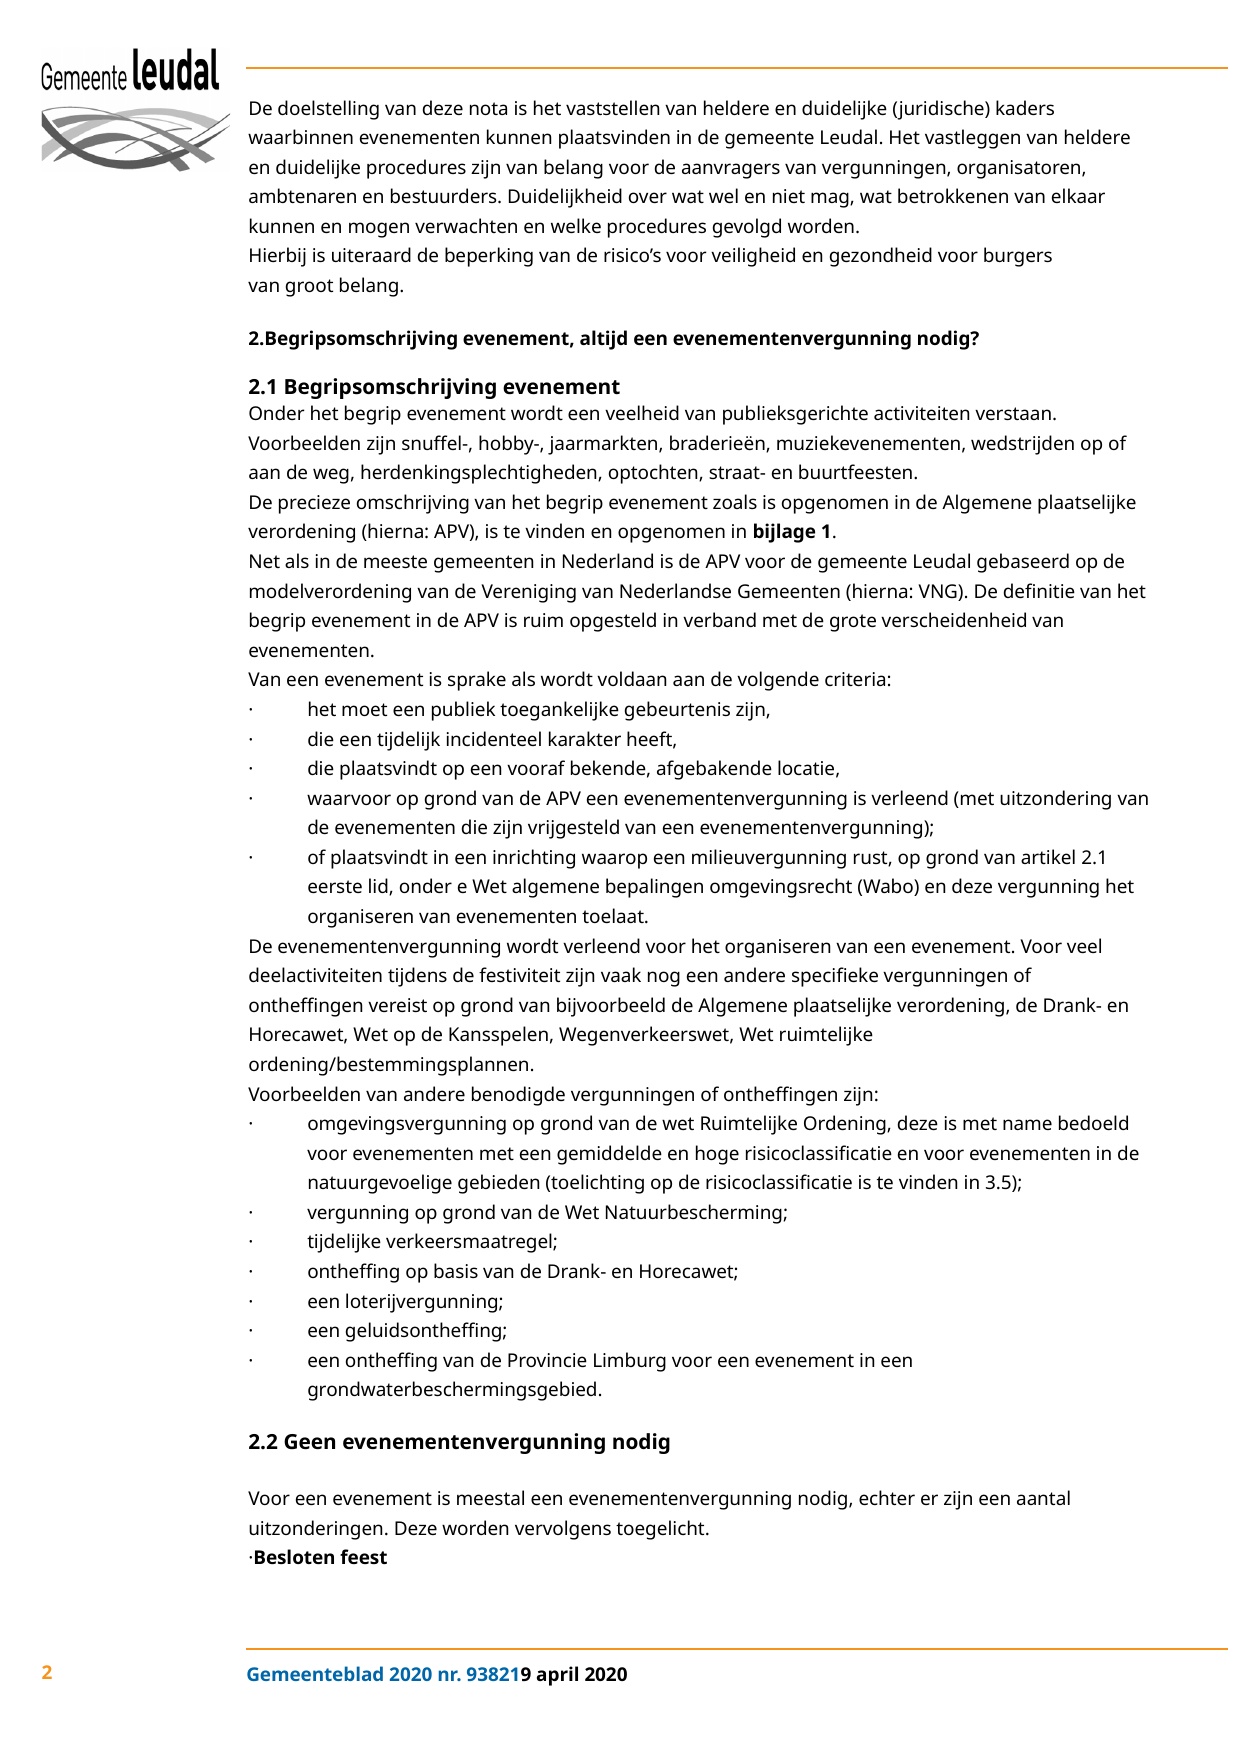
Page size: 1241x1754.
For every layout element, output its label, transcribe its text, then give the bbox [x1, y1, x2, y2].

list tijdelijke verkeersmaatregel; [248, 1229, 1152, 1254]
text Hierbij is uiteraard de beperking van de risico’s voor veiligheid en gezondheid voor burgers [248, 243, 1152, 268]
list die plaatsvindt op een vooraf bekende, afgebakende locatie, [248, 755, 1152, 781]
list waarvoor op grond van de APV een evenementenvergunning is verleend (met uitzondering van de evenementen die zijn vrijgesteld van een evenementenvergunning); [248, 785, 1152, 840]
text Voorbeelden zijn snuffel-, hobby-, jaarmarkten, braderieën, muziekevenementen, wedstrijden op of aan de weg, herdenkingsplechtigheden, optochten, straat- en buurtfeesten. [248, 430, 1152, 485]
list een loterijvergunning; [248, 1288, 1152, 1314]
text 2.Begripsomschrijving evenement, altijd een evenementenvergunning nodig? [248, 323, 1152, 351]
list een geluidsontheffing; [248, 1317, 1152, 1343]
text Onder het begrip evenement wordt een veelheid van publieksgerichte activiteiten verstaan. [248, 400, 1152, 426]
text 2.1 Begripsomschrijving evenement [248, 372, 1152, 400]
text Net als in de meeste gemeenten in Nederland is de APV voor de gemeente Leudal gebaseerd op de modelverordening van de Vereniging van Nederlandse Gemeenten (hierna: VNG). De definitie van het begrip evenement in de APV is ruim opgesteld in verband met de grote verscheidenheid van evenementen. [248, 548, 1152, 663]
list of plaatsvindt in een inrichting waarop een milieuvergunning rust, op grond van artikel 2.1 eerste lid, onder e Wet algemene bepalingen omgevingsrecht (Wabo) en deze vergunning het organiseren van evenementen toelaat. [248, 844, 1152, 929]
text Voorbeelden van andere benodigde vergunningen of ontheffingen zijn: [248, 1081, 1152, 1107]
text van groot belang. [248, 272, 1152, 298]
list het moet een publiek toegankelijke gebeurtenis zijn, [248, 696, 1152, 722]
list omgevingsvergunning op grond van de wet Ruimtelijke Ordening, deze is met name bedoeld voor evenementen met een gemiddelde en hoge risicoclassificatie en voor evenementen in de natuurgevoelige gebieden (toelichting op de risicoclassificatie is te vinden in 3.5); [248, 1110, 1152, 1195]
text De evenementenvergunning wordt verleend voor het organiseren van een evenement. Voor veel deelactiviteiten tijdens de festiviteit zijn vaak nog een andere specifieke vergunningen of ontheffingen vereist op grond van bijvoorbeeld de Algemene plaatselijke verordening, de Drank- en Horecawet, Wet op de Kansspelen, Wegenverkeerswet, Wet ruimtelijke ordening/bestemmingsplannen. [248, 933, 1152, 1077]
list een ontheffing van de Provincie Limburg voor een evenement in een grondwaterbeschermingsgebied. [248, 1347, 1152, 1402]
text Van een evenement is sprake als wordt voldaan aan de volgende criteria: [248, 667, 1152, 692]
text Voor een evenement is meestal een evenementenvergunning nodig, echter er zijn een aantal uitzonderingen. Deze worden vervolgens toegelicht. [248, 1485, 1152, 1540]
text De doelstelling van deze nota is het vaststellen van heldere en duidelijke (juridische) kaders waarbinnen evenementen kunnen plaatsvinden in de gemeente Leudal. Het vastleggen van heldere en duidelijke procedures zijn van belang voor de aanvragers van vergunningen, organisatoren, ambtenaren en bestuurders. Duidelijkheid over wat wel en niet mag, wat betrokkenen van elkaar kunnen en mogen verwachten en welke procedures gevolgd worden. [248, 95, 1152, 239]
text 2.2 Geen evenementenvergunning nodig [248, 1427, 1152, 1456]
list die een tijdelijk incidenteel karakter heeft, [248, 726, 1152, 752]
text ·Besloten feest [248, 1544, 1152, 1570]
list ontheffing op basis van de Drank- en Horecawet; [248, 1258, 1152, 1284]
text De precieze omschrijving van het begrip evenement zoals is opgenomen in de Algemene plaatselijke verordening (hierna: APV), is te vinden en opgenomen in bijlage 1. [248, 489, 1152, 544]
picture [41, 47, 231, 172]
list vergunning op grond van de Wet Natuurbescherming; [248, 1199, 1152, 1225]
